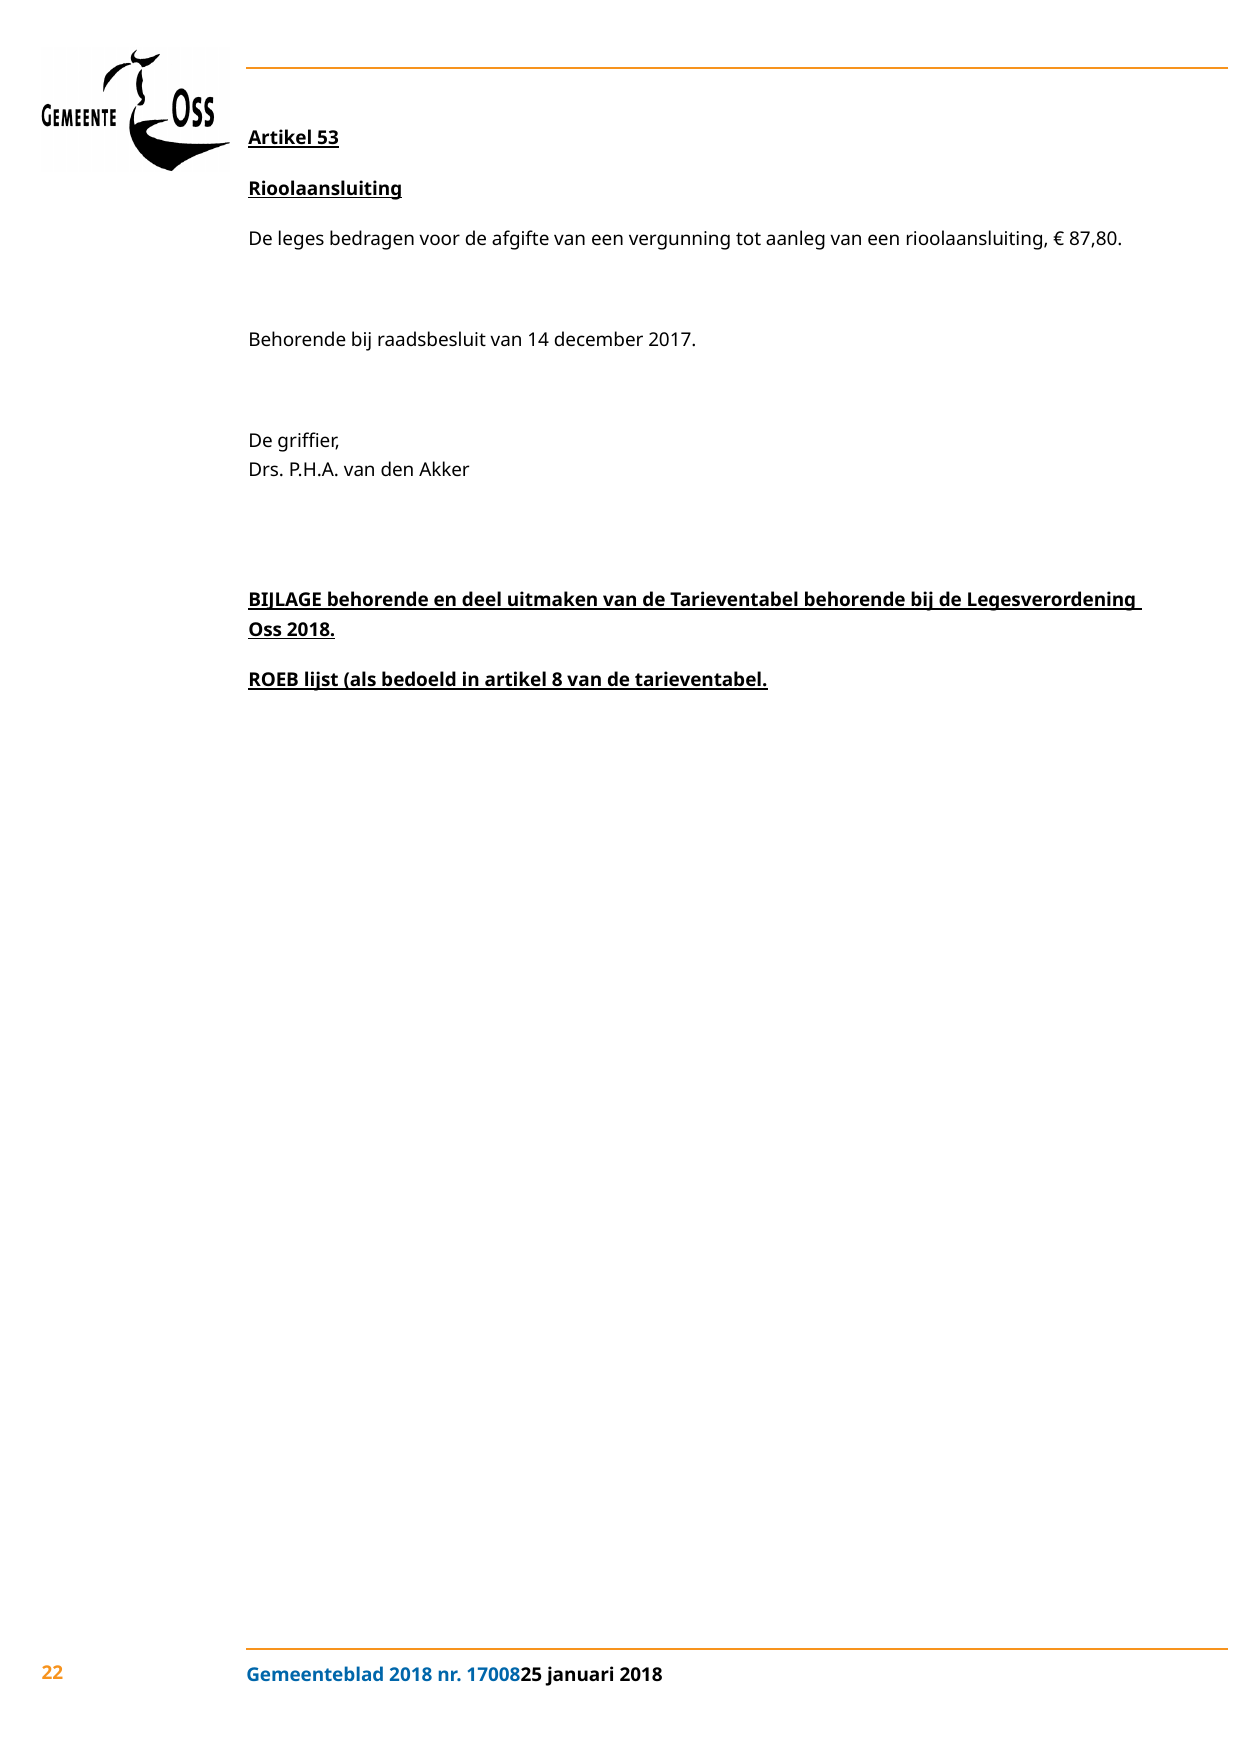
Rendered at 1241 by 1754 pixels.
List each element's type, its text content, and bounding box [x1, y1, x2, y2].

table_header De griffier, Drs. P.H.A. van den Akker [248, 427, 959, 482]
text BIJLAGE behorende en deel uitmaken van de Tarieventabel behorende bij de Legesverordening Oss 2018. [248, 586, 1152, 642]
text ROEB lijst (als bedoeld in artikel 8 van de tarieventabel. [248, 666, 1152, 692]
text Artikel 53 [248, 124, 1152, 150]
text Behorende bij raadsbesluit van 14 december 2017. [248, 326, 1152, 352]
text Rioolaansluiting [248, 175, 1152, 201]
picture [41, 47, 231, 172]
text De leges bedragen voor de afgifte van een vergunning tot aanleg van een rioolaansluiting, € 87,80. [248, 225, 1152, 251]
table_header [959, 427, 1152, 482]
